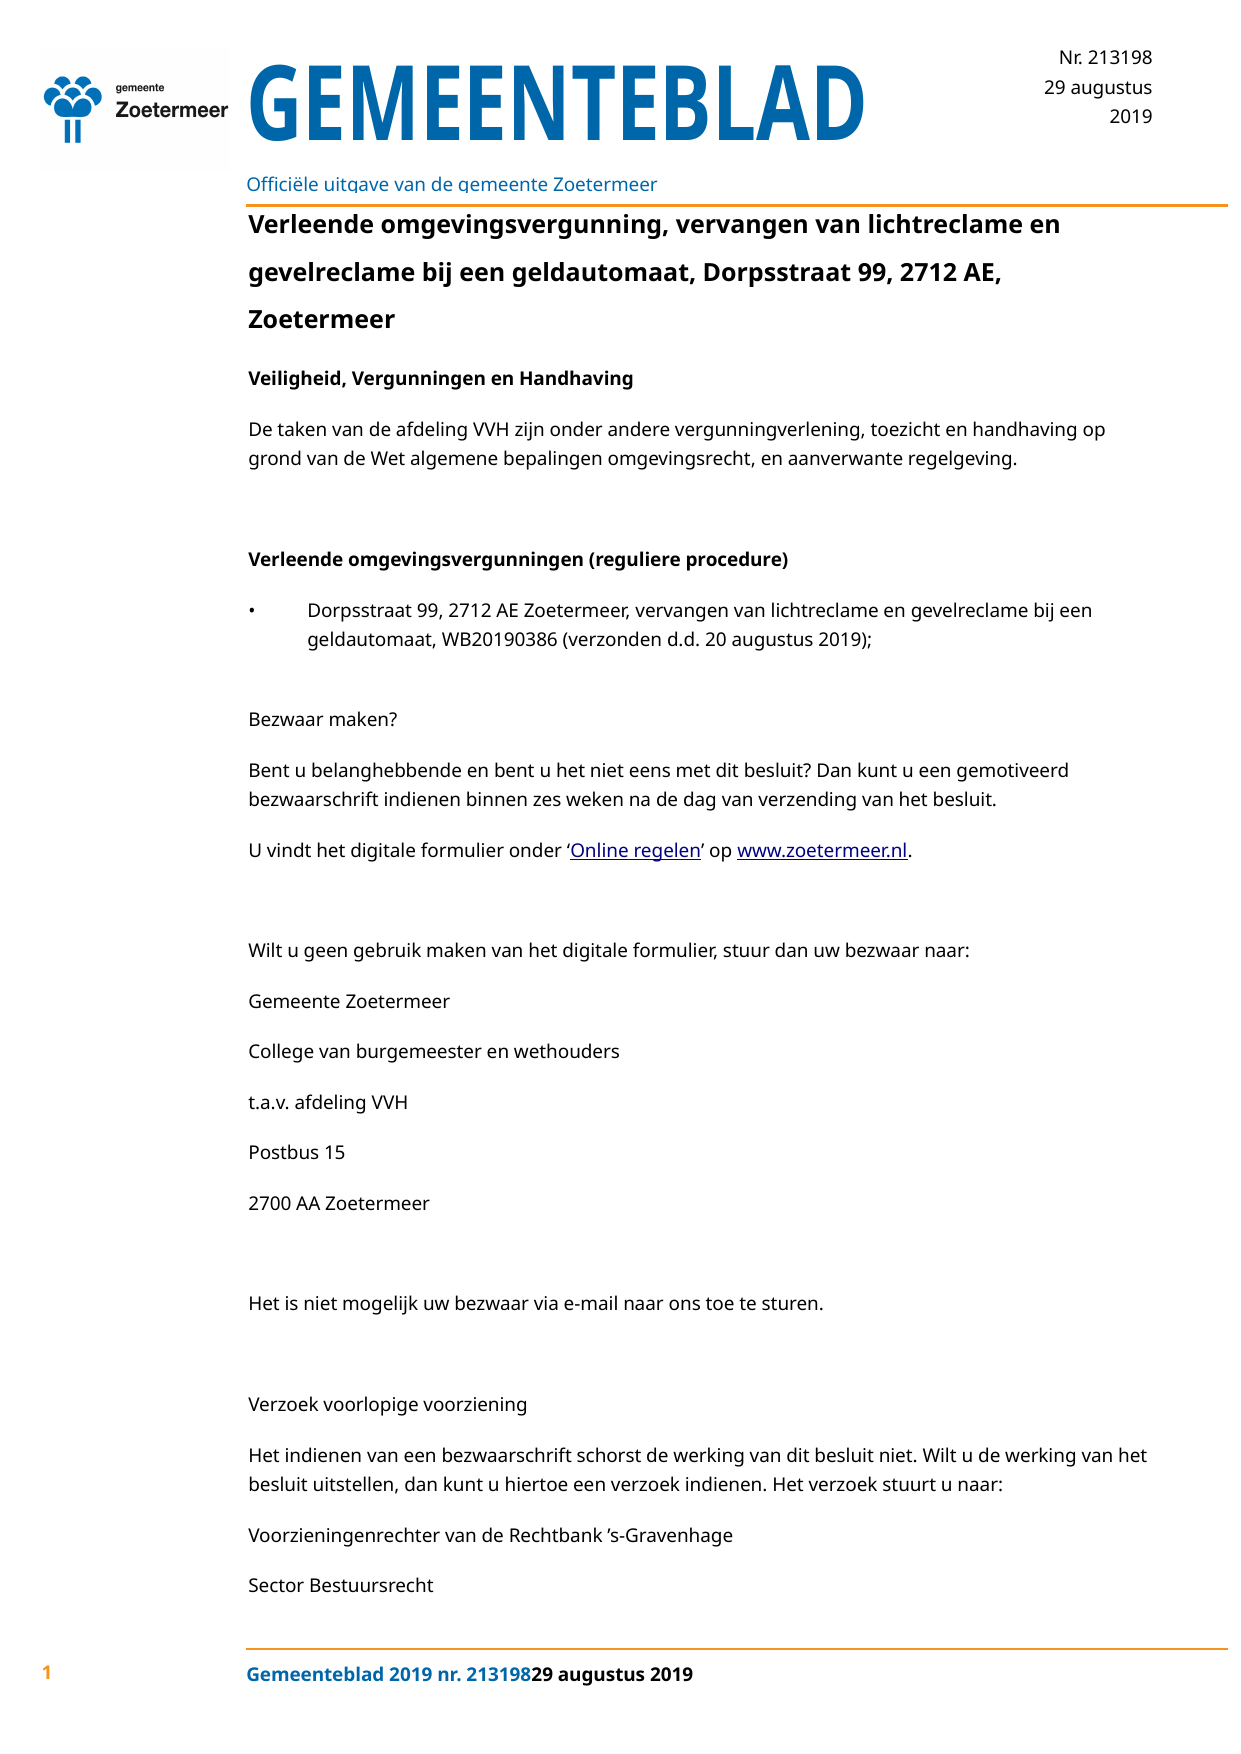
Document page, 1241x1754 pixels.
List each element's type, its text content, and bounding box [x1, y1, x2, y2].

picture [41, 47, 231, 172]
list Dorpsstraat 99, 2712 AE Zoetermeer, vervangen van lichtreclame en gevelreclame bij een geldautomaat, WB20190386 (verzonden d.d. 20 augustus 2019); [248, 597, 1152, 652]
text College van burgemeester en wethouders [248, 1038, 1152, 1064]
text Wilt u geen gebruik maken van het digitale formulier, stuur dan uw bezwaar naar: [248, 938, 1152, 963]
text Veiligheid, Vergunningen en Handhaving [248, 366, 1152, 391]
text Bent u belanghebbende en bent u het niet eens met dit besluit? Dan kunt u een gemotiveerd bezwaarschrift indienen binnen zes weken na de dag van verzending van het besluit. [248, 757, 1152, 812]
text 2700 AA Zoetermeer [248, 1190, 1152, 1215]
text Gemeente Zoetermeer [248, 988, 1152, 1014]
text Verleende omgevingsvergunningen (reguliere procedure) [248, 546, 1152, 572]
text Verleende omgevingsvergunning, vervangen van lichtreclame en gevelreclame bij een geldautomaat, Dorpsstraat 99, 2712 AE, Zoetermeer [248, 207, 1152, 336]
text Bezwaar maken? [248, 706, 1152, 732]
text Verzoek voorlopige voorziening [248, 1391, 1152, 1417]
text De taken van de afdeling VVH zijn onder andere vergunningverlening, toezicht en handhaving op grond van de Wet algemene bepalingen omgevingsrecht, en aanverwante regelgeving. [248, 416, 1152, 471]
text Sector Bestuursrecht [248, 1572, 1152, 1598]
text U vindt het digitale formulier onder ‘Online regelen’ op www.zoetermeer.nl. [248, 837, 1152, 862]
text t.a.v. afdeling VVH [248, 1089, 1152, 1114]
text Voorzieningenrechter van de Rechtbank ’s-Gravenhage [248, 1522, 1152, 1547]
text Het indienen van een bezwaarschrift schorst de werking van dit besluit niet. Wilt u de werking van het besluit uitstellen, dan kunt u hiertoe een verzoek indienen. Het verzoek stuurt u naar: [248, 1442, 1152, 1497]
text Postbus 15 [248, 1139, 1152, 1165]
text Het is niet mogelijk uw bezwaar via e-mail naar ons toe te sturen. [248, 1291, 1152, 1316]
